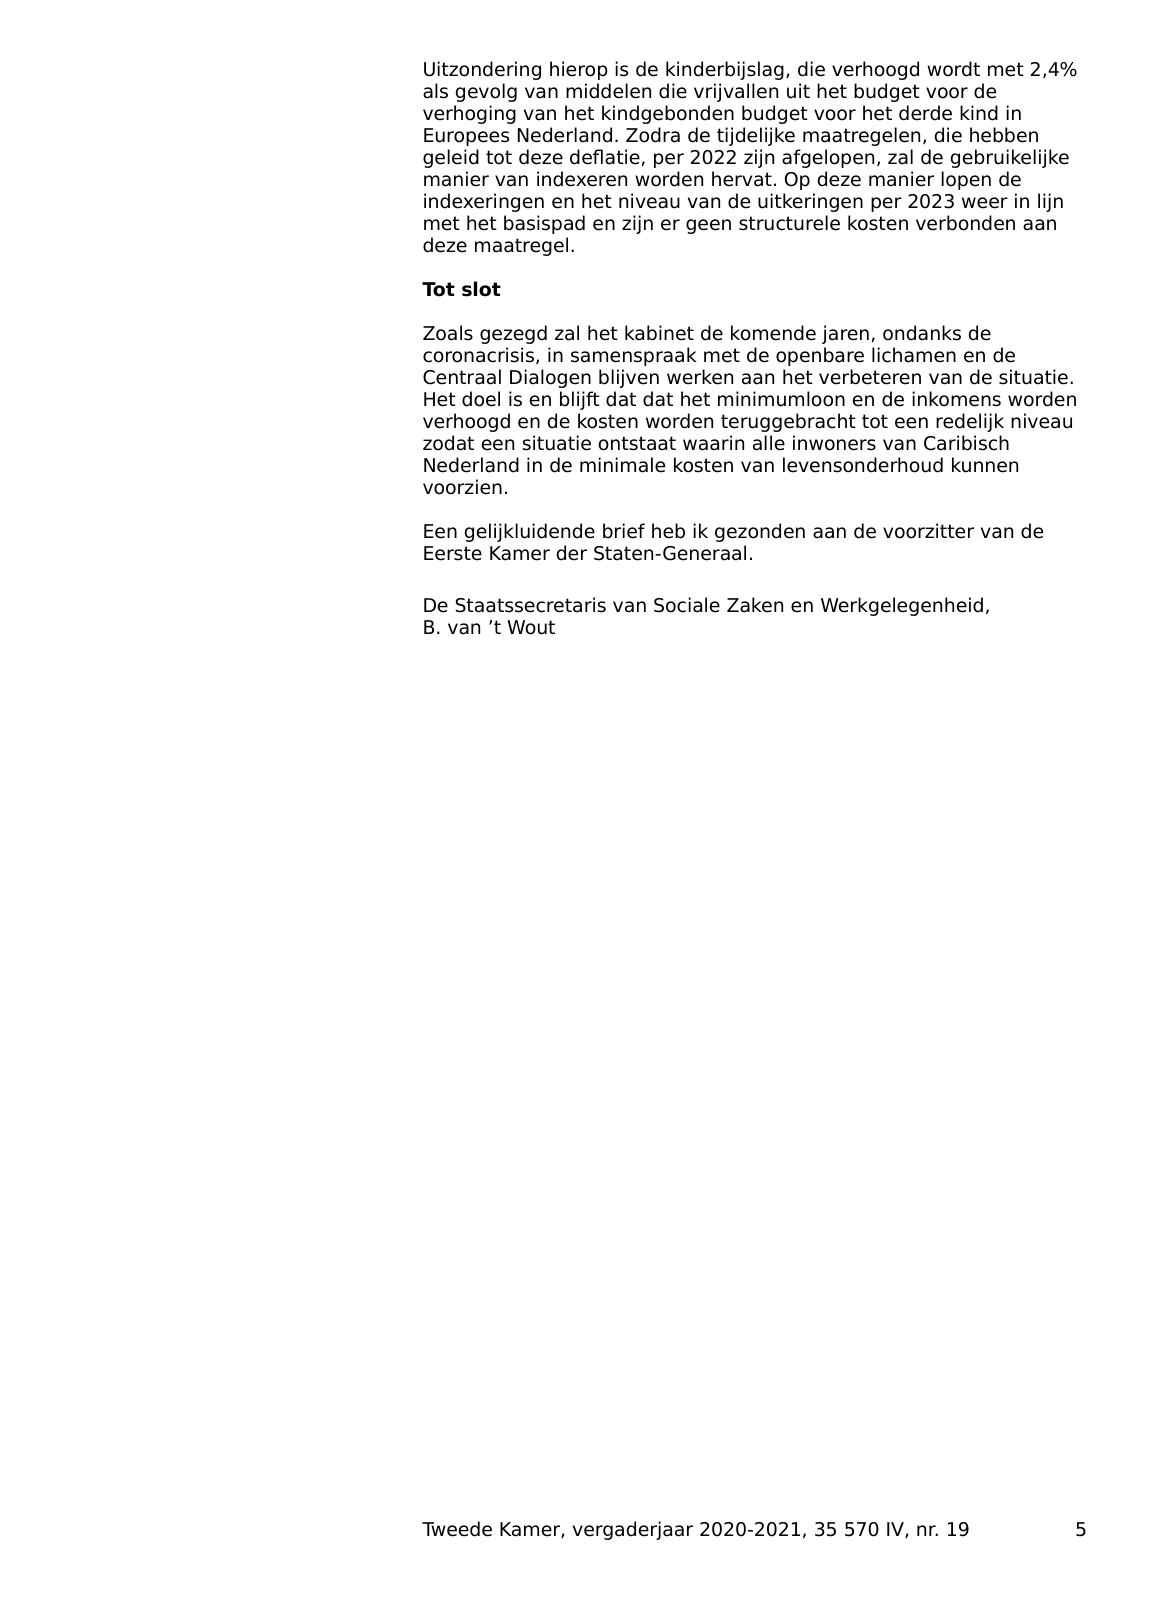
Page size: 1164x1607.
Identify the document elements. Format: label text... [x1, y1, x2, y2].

text Zoals gezegd zal het kabinet de komende jaren, ondanks de coronacrisis, in samenspraak met de openbare lichamen en de Centraal Dialogen blijven werken aan het verbeteren van de situatie. Het doel is en blijft dat dat het minimumloon en de inkomens worden verhoogd en de kosten worden teruggebracht tot een redelijk niveau zodat een situatie ontstaat waarin alle inwoners van Caribisch Nederland in de minimale kosten van levensonderhoud kunnen voorzien. [422, 323, 1087, 499]
text De Staatssecretaris van Sociale Zaken en Werkgelegenheid, B. van ’t Wout [422, 595, 1087, 639]
text Een gelijkluidende brief heb ik gezonden aan de voorzitter van de Eerste Kamer der Staten-Generaal. [422, 521, 1087, 565]
text Uitzondering hierop is de kinderbijslag, die verhoogd wordt met 2,4% als gevolg van middelen die vrijvallen uit het budget voor de verhoging van het kindgebonden budget voor het derde kind in Europees Nederland. Zodra de tijdelijke maatregelen, die hebben geleid tot deze deflatie, per 2022 zijn afgelopen, zal de gebruikelijke manier van indexeren worden hervat. Op deze manier lopen de indexeringen en het niveau van de uitkeringen per 2023 weer in lijn met het basispad en zijn er geen structurele kosten verbonden aan deze maatregel. [422, 59, 1087, 257]
subtitle Tot slot [422, 279, 1087, 301]
